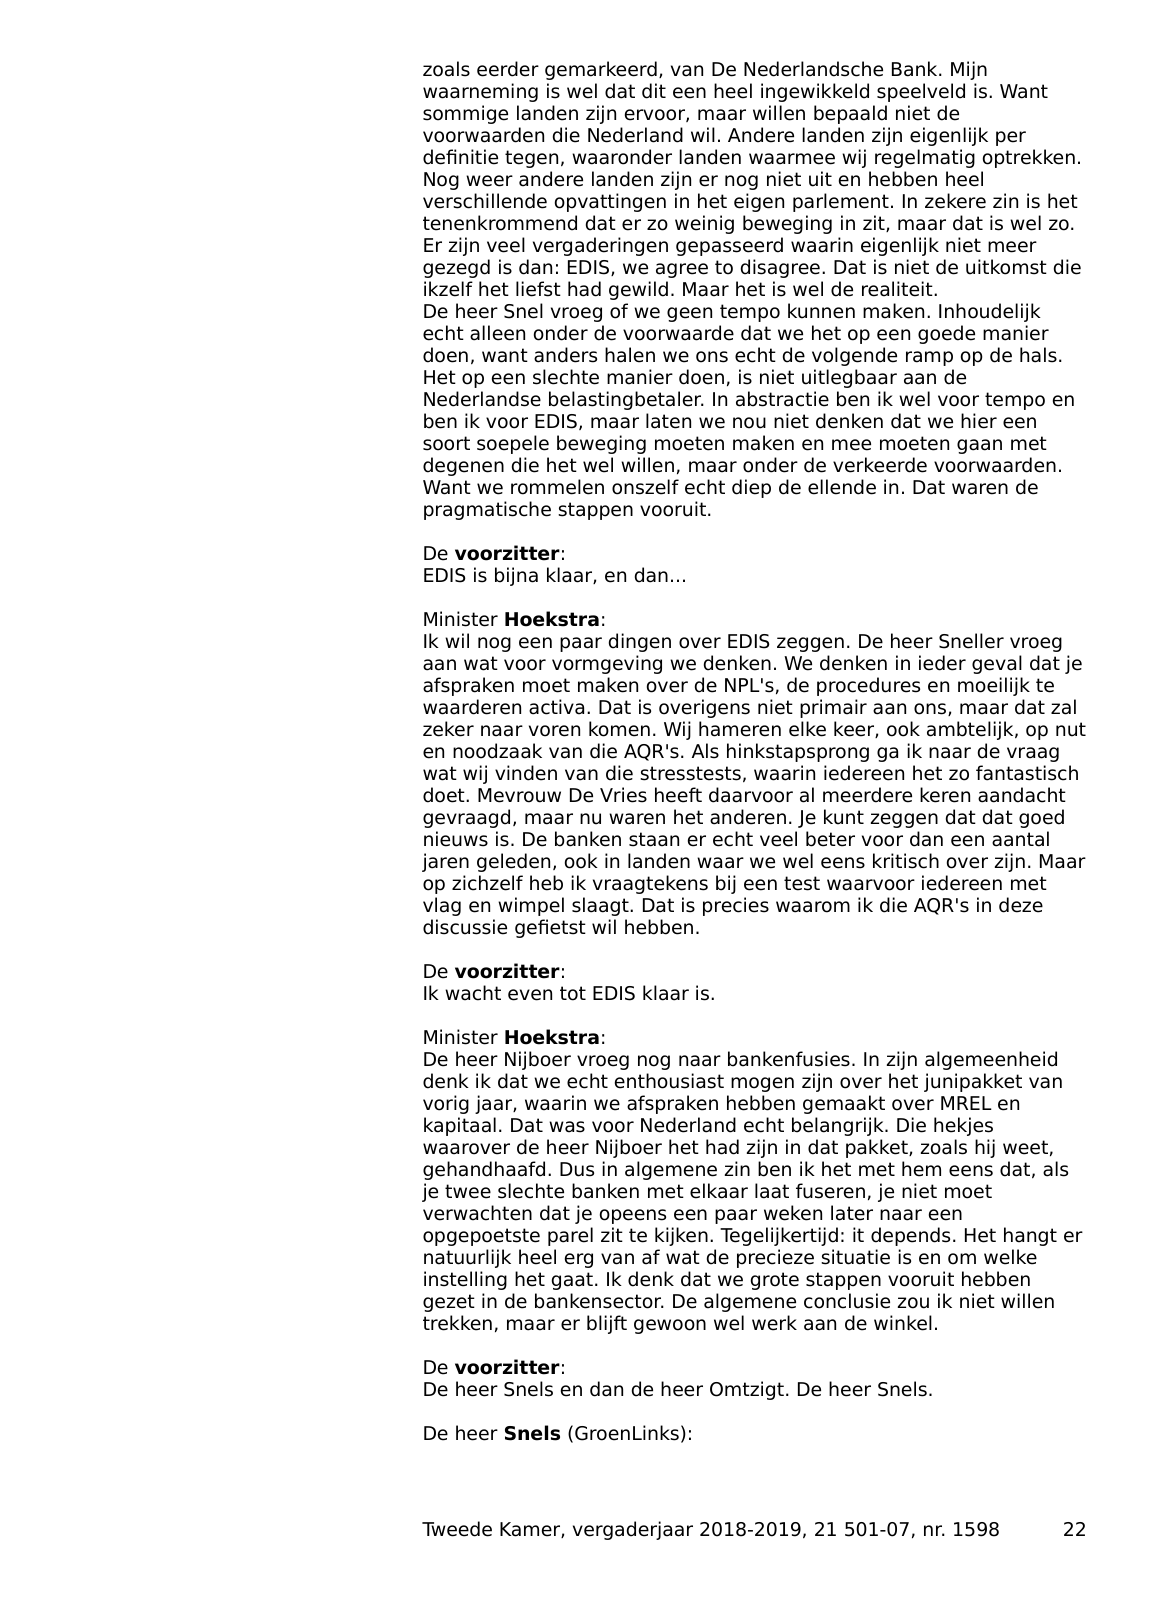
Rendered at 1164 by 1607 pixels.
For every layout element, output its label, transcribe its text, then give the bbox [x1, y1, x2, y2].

text zoals eerder gemarkeerd, van De Nederlandsche Bank. Mijn waarneming is wel dat dit een heel ingewikkeld speelveld is. Want sommige landen zijn ervoor, maar willen bepaald niet de voorwaarden die Nederland wil. Andere landen zijn eigenlijk per definitie tegen, waaronder landen waarmee wij regelmatig optrekken. Nog weer andere landen zijn er nog niet uit en hebben heel verschillende opvattingen in het eigen parlement. In zekere zin is het tenenkrommend dat er zo weinig beweging in zit, maar dat is wel zo. Er zijn veel vergaderingen gepasseerd waarin eigenlijk niet meer gezegd is dan: EDIS, we agree to disagree. Dat is niet de uitkomst die ikzelf het liefst had gewild. Maar het is wel de realiteit. [422, 59, 1087, 301]
text Minister Hoekstra: [422, 609, 1087, 631]
text De heer Snels en dan de heer Omtzigt. De heer Snels. [422, 1379, 1087, 1401]
text De heer Snels (GroenLinks): [422, 1423, 1087, 1445]
text Minister Hoekstra: [422, 1027, 1087, 1049]
text EDIS is bijna klaar, en dan... [422, 565, 1087, 587]
text Ik wacht even tot EDIS klaar is. [422, 983, 1087, 1005]
text Ik wil nog een paar dingen over EDIS zeggen. De heer Sneller vroeg aan wat voor vormgeving we denken. We denken in ieder geval dat je afspraken moet maken over de NPL's, de procedures en moeilijk te waarderen activa. Dat is overigens niet primair aan ons, maar dat zal zeker naar voren komen. Wij hameren elke keer, ook ambtelijk, op nut en noodzaak van die AQR's. Als hinkstapsprong ga ik naar de vraag wat wij vinden van die stresstests, waarin iedereen het zo fantastisch doet. Mevrouw De Vries heeft daarvoor al meerdere keren aandacht gevraagd, maar nu waren het anderen. Je kunt zeggen dat dat goed nieuws is. De banken staan er echt veel beter voor dan een aantal jaren geleden, ook in landen waar we wel eens kritisch over zijn. Maar op zichzelf heb ik vraagtekens bij een test waarvoor iedereen met vlag en wimpel slaagt. Dat is precies waarom ik die AQR's in deze discussie gefietst wil hebben. [422, 631, 1087, 939]
text De heer Snel vroeg of we geen tempo kunnen maken. Inhoudelijk echt alleen onder de voorwaarde dat we het op een goede manier doen, want anders halen we ons echt de volgende ramp op de hals. Het op een slechte manier doen, is niet uitlegbaar aan de Nederlandse belastingbetaler. In abstractie ben ik wel voor tempo en ben ik voor EDIS, maar laten we nou niet denken dat we hier een soort soepele beweging moeten maken en mee moeten gaan met degenen die het wel willen, maar onder de verkeerde voorwaarden. Want we rommelen onszelf echt diep de ellende in. Dat waren de pragmatische stappen vooruit. [422, 301, 1087, 521]
text De voorzitter: [422, 1357, 1087, 1379]
text De voorzitter: [422, 543, 1087, 565]
text De voorzitter: [422, 961, 1087, 983]
text De heer Nijboer vroeg nog naar bankenfusies. In zijn algemeenheid denk ik dat we echt enthousiast mogen zijn over het junipakket van vorig jaar, waarin we afspraken hebben gemaakt over MREL en kapitaal. Dat was voor Nederland echt belangrijk. Die hekjes waarover de heer Nijboer het had zijn in dat pakket, zoals hij weet, gehandhaafd. Dus in algemene zin ben ik het met hem eens dat, als je twee slechte banken met elkaar laat fuseren, je niet moet verwachten dat je opeens een paar weken later naar een opgepoetste parel zit te kijken. Tegelijkertijd: it depends. Het hangt er natuurlijk heel erg van af wat de precieze situatie is en om welke instelling het gaat. Ik denk dat we grote stappen vooruit hebben gezet in de bankensector. De algemene conclusie zou ik niet willen trekken, maar er blijft gewoon wel werk aan de winkel. [422, 1049, 1087, 1335]
